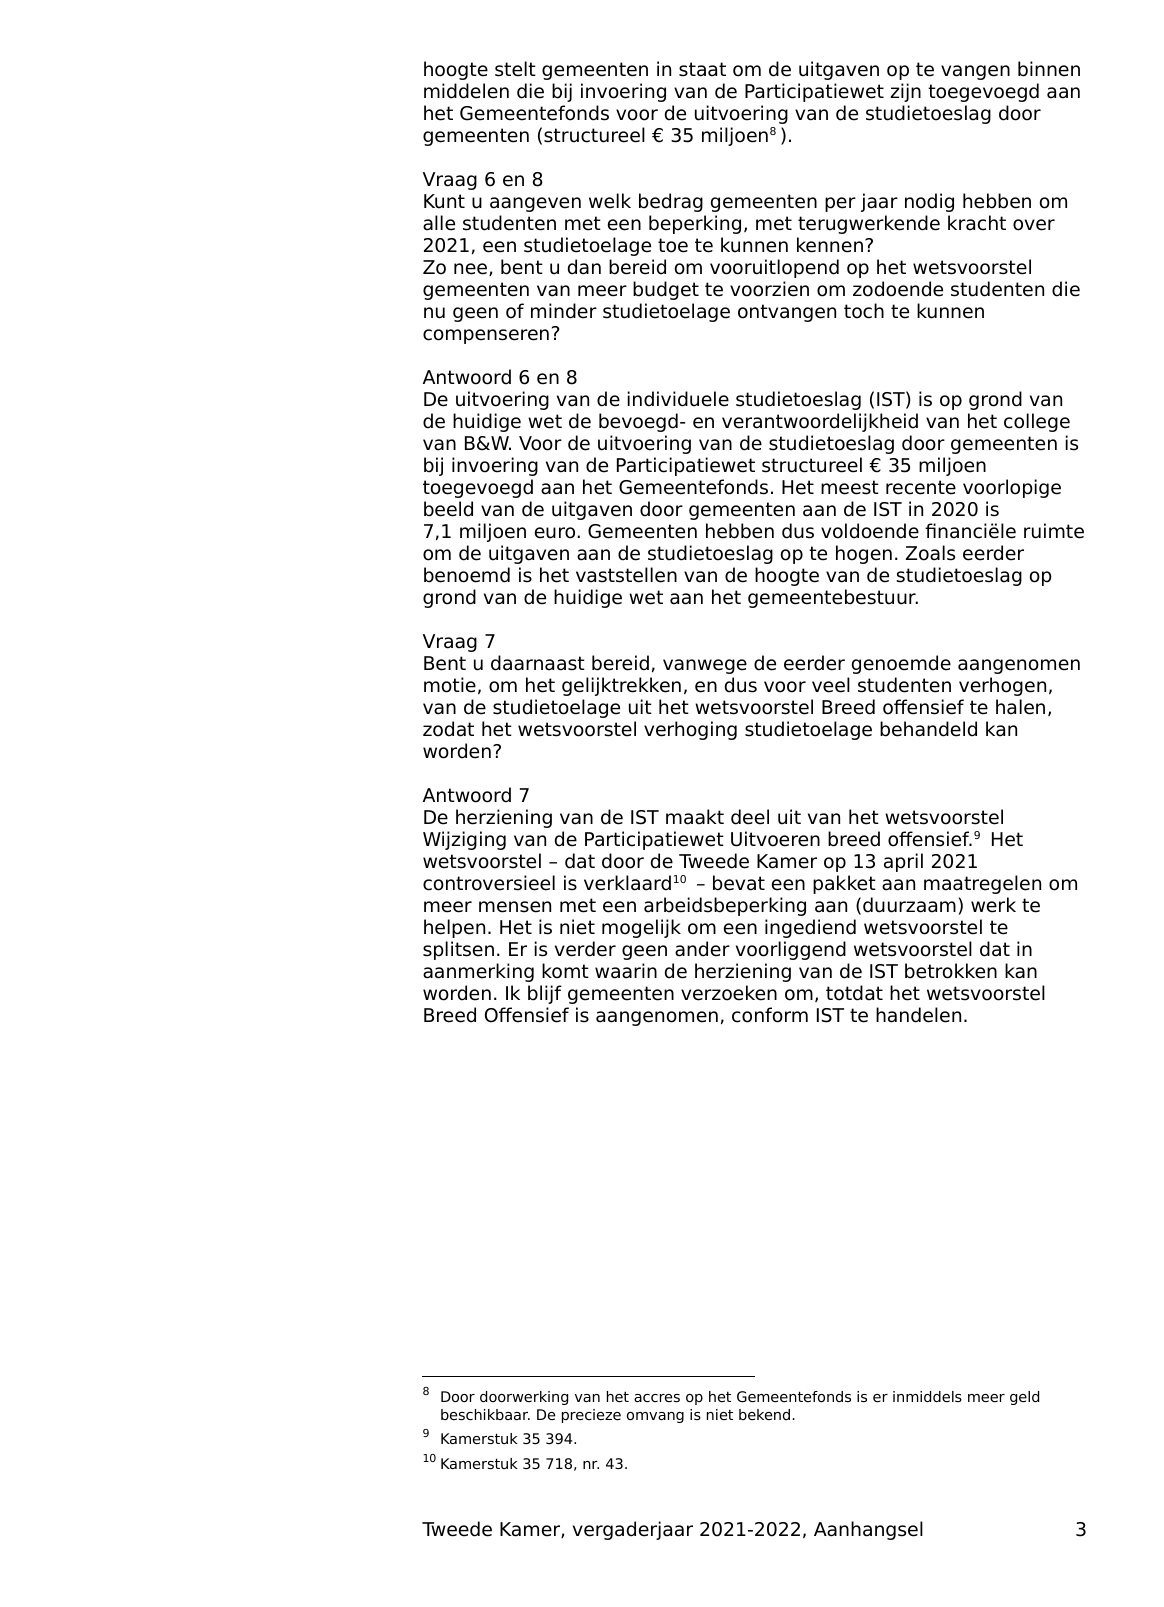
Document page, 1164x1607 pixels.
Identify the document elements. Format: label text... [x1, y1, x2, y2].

text Vraag 7 [422, 631, 1087, 653]
text Antwoord 7 [422, 785, 1087, 807]
text Bent u daarnaast bereid, vanwege de eerder genoemde aangenomen motie, om het gelijktrekken, en dus voor veel studenten verhogen, van de studietoelage uit het wetsvoorstel Breed offensief te halen, zodat het wetsvoorstel verhoging studietoelage behandeld kan worden? [422, 653, 1087, 763]
text De uitvoering van de individuele studietoeslag (IST) is op grond van de huidige wet de bevoegd- en verantwoordelijkheid van het college van B&W. Voor de uitvoering van de studietoeslag door gemeenten is bij invoering van de Participatiewet structureel € 35 miljoen toegevoegd aan het Gemeentefonds. Het meest recente voorlopige beeld van de uitgaven door gemeenten aan de IST in 2020 is 7,1 miljoen euro. Gemeenten hebben dus voldoende financiële ruimte om de uitgaven aan de studietoeslag op te hogen. Zoals eerder benoemd is het vaststellen van de hoogte van de studietoeslag op grond van de huidige wet aan het gemeentebestuur. [422, 389, 1087, 609]
text Door doorwerking van het accres op het Gemeentefonds is er inmiddels meer geld beschikbaar. De precieze omvang is niet bekend. [422, 1385, 1087, 1424]
text Antwoord 6 en 8 [422, 367, 1087, 389]
text Zo nee, bent u dan bereid om vooruitlopend op het wetsvoorstel gemeenten van meer budget te voorzien om zodoende studenten die nu geen of minder studietoelage ontvangen toch te kunnen compenseren? [422, 257, 1087, 345]
text hoogte stelt gemeenten in staat om de uitgaven op te vangen binnen middelen die bij invoering van de Participatiewet zijn toegevoegd aan het Gemeentefonds voor de uitvoering van de studietoeslag door gemeenten (structureel € 35 miljoen). [422, 59, 1087, 147]
text Vraag 6 en 8 [422, 169, 1087, 191]
text Kamerstuk 35 394. [422, 1427, 1087, 1449]
text De herziening van de IST maakt deel uit van het wetsvoorstel Wijziging van de Participatiewet Uitvoeren breed offensief. Het wetsvoorstel – dat door de Tweede Kamer op 13 april 2021 controversieel is verklaard – bevat een pakket aan maatregelen om meer mensen met een arbeidsbeperking aan (duurzaam) werk te helpen. Het is niet mogelijk om een ingediend wetsvoorstel te splitsen. Er is verder geen ander voorliggend wetsvoorstel dat in aanmerking komt waarin de herziening van de IST betrokken kan worden. Ik blijf gemeenten verzoeken om, totdat het wetsvoorstel Breed Offensief is aangenomen, conform IST te handelen. [422, 807, 1087, 1027]
text Kunt u aangeven welk bedrag gemeenten per jaar nodig hebben om alle studenten met een beperking, met terugwerkende kracht over 2021, een studietoelage toe te kunnen kennen? [422, 191, 1087, 257]
text Kamerstuk 35 718, nr. 43. [422, 1452, 1087, 1474]
